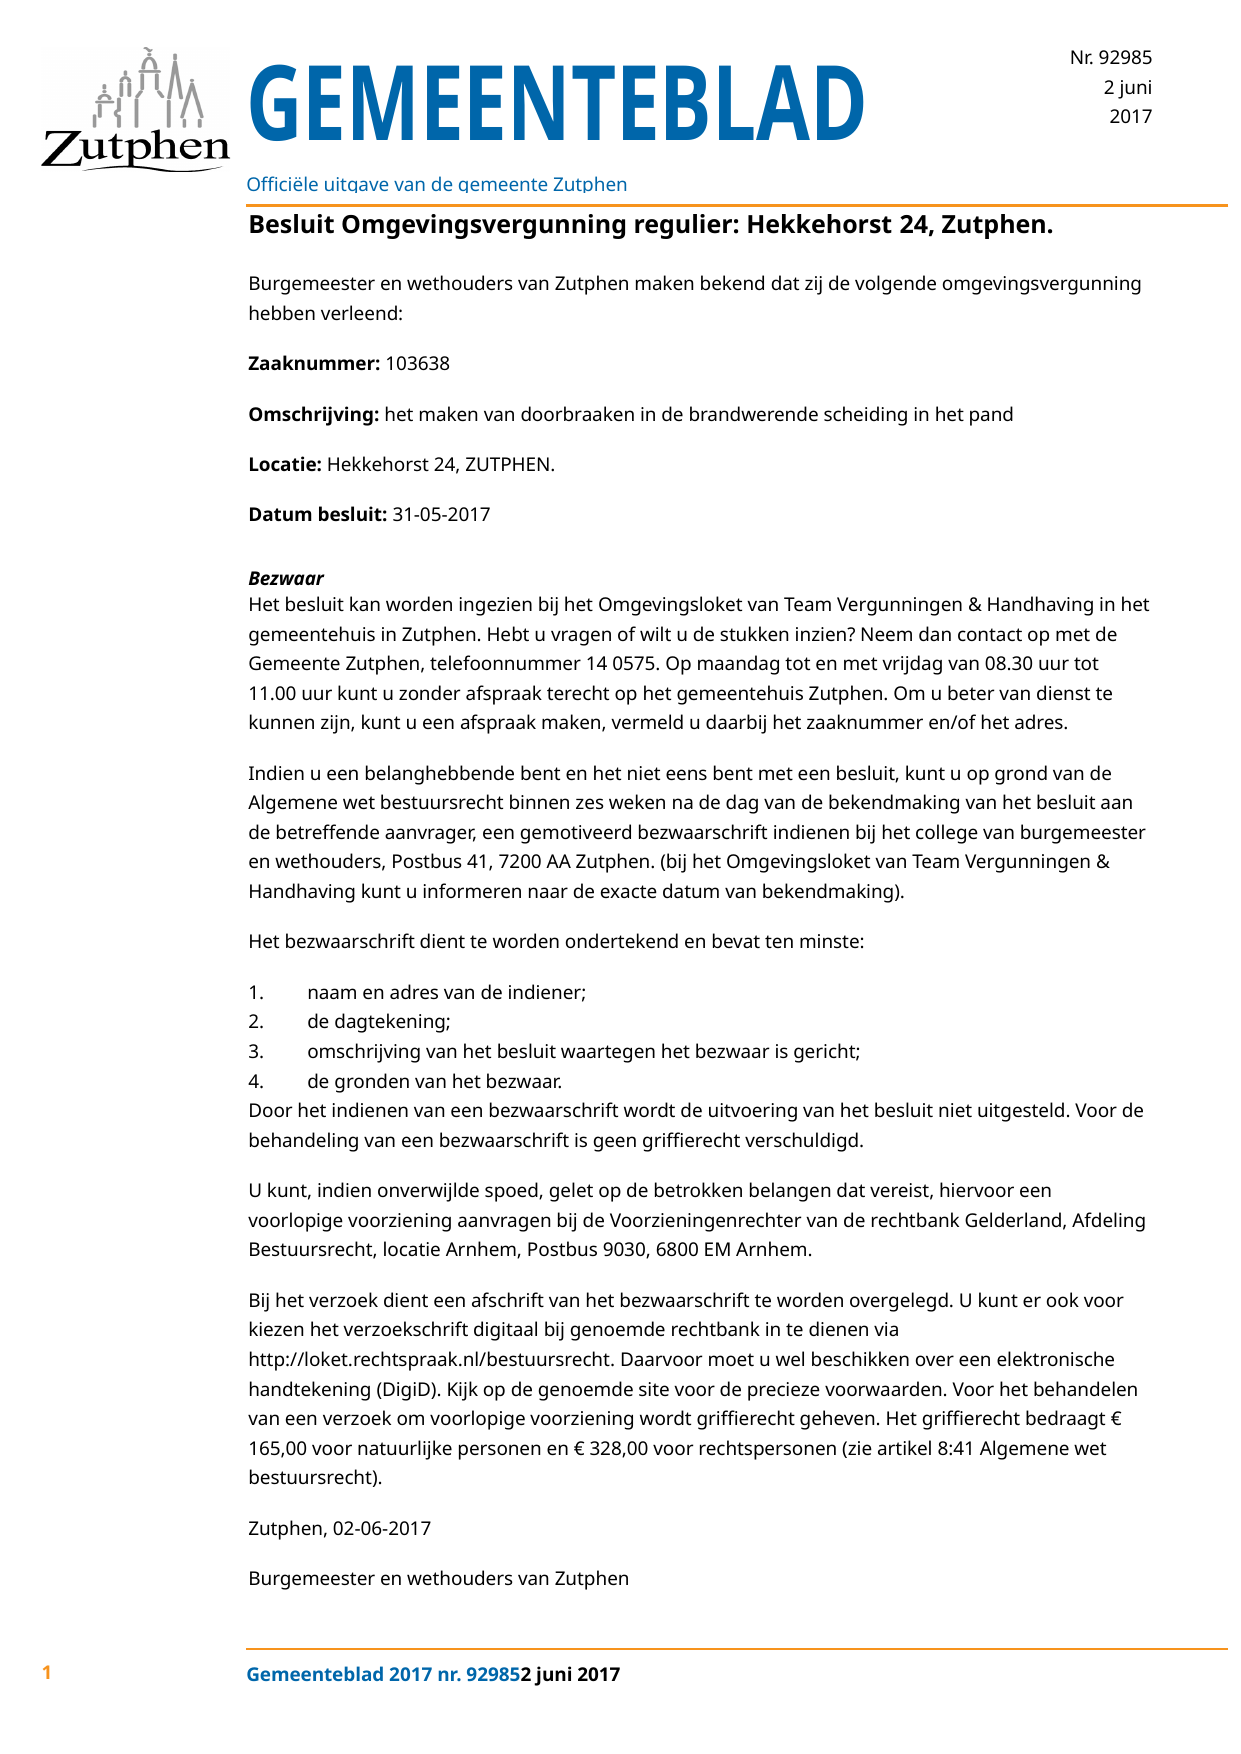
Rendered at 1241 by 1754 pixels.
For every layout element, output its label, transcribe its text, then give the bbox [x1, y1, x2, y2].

text Bezwaar [248, 566, 1152, 591]
text Indien u een belanghebbende bent en het niet eens bent met een besluit, kunt u op grond van de Algemene wet bestuursrecht binnen zes weken na de dag van de bekendmaking van het besluit aan de betreffende aanvrager, een gemotiveerd bezwaarschrift indienen bij het college van burgemeester en wethouders, Postbus 41, 7200 AA Zutphen. (bij het Omgevingsloket van Team Vergunningen & Handhaving kunt u informeren naar de exacte datum van bekendmaking). [248, 760, 1152, 904]
text Besluit Omgevingsvergunning regulier: Hekkehorst 24, Zutphen. [248, 207, 1152, 241]
text Zutphen, 02-06-2017 [248, 1515, 1152, 1541]
list omschrijving van het besluit waartegen het bezwaar is gericht; [248, 1038, 1152, 1064]
text Burgemeester en wethouders van Zutphen maken bekend dat zij de volgende omgevingsvergunning hebben verleend: [248, 270, 1152, 326]
text Locatie: Hekkehorst 24, ZUTPHEN. [248, 451, 1152, 477]
text Omschrijving: het maken van doorbraaken in de brandwerende scheiding in het pand [248, 401, 1152, 426]
text Burgemeester en wethouders van Zutphen [248, 1565, 1152, 1591]
text Door het indienen van een bezwaarschrift wordt de uitvoering van het besluit niet uitgesteld. Voor de behandeling van een bezwaarschrift is geen griffierecht verschuldigd. [248, 1097, 1152, 1153]
list de dagtekening; [248, 1009, 1152, 1034]
picture [41, 47, 231, 172]
text Het bezwaarschrift dient te worden ondertekend en bevat ten minste: [248, 929, 1152, 954]
text Zaaknummer: 103638 [248, 350, 1152, 376]
list naam en adres van de indiener; [248, 979, 1152, 1005]
text Het besluit kan worden ingezien bij het Omgevingsloket van Team Vergunningen & Handhaving in het gemeentehuis in Zutphen. Hebt u vragen of wilt u de stukken inzien? Neem dan contact op met de Gemeente Zutphen, telefoonnummer 14 0575. Op maandag tot en met vrijdag van 08.30 uur tot 11.00 uur kunt u zonder afspraak terecht op het gemeentehuis Zutphen. Om u beter van dienst te kunnen zijn, kunt u een afspraak maken, vermeld u daarbij het zaaknummer en/of het adres. [248, 591, 1152, 735]
text Datum besluit: 31-05-2017 [248, 502, 1152, 527]
list de gronden van het bezwaar. [248, 1068, 1152, 1094]
text Bij het verzoek dient een afschrift van het bezwaarschrift te worden overgelegd. U kunt er ook voor kiezen het verzoekschrift digitaal bij genoemde rechtbank in te dienen via http://loket.rechtspraak.nl/bestuursrecht. Daarvoor moet u wel beschikken over een elektronische handtekening (DigiD). Kijk op de genoemde site voor de precieze voorwaarden. Voor het behandelen van een verzoek om voorlopige voorziening wordt griffierecht geheven. Het griffierecht bedraagt € 165,00 voor natuurlijke personen en € 328,00 voor rechtspersonen (zie artikel 8:41 Algemene wet bestuursrecht). [248, 1287, 1152, 1490]
text U kunt, indien onverwijlde spoed, gelet op de betrokken belangen dat vereist, hiervoor een voorlopige voorziening aanvragen bij de Voorzieningenrechter van de rechtbank Gelderland, Afdeling Bestuursrecht, locatie Arnhem, Postbus 9030, 6800 EM Arnhem. [248, 1177, 1152, 1262]
